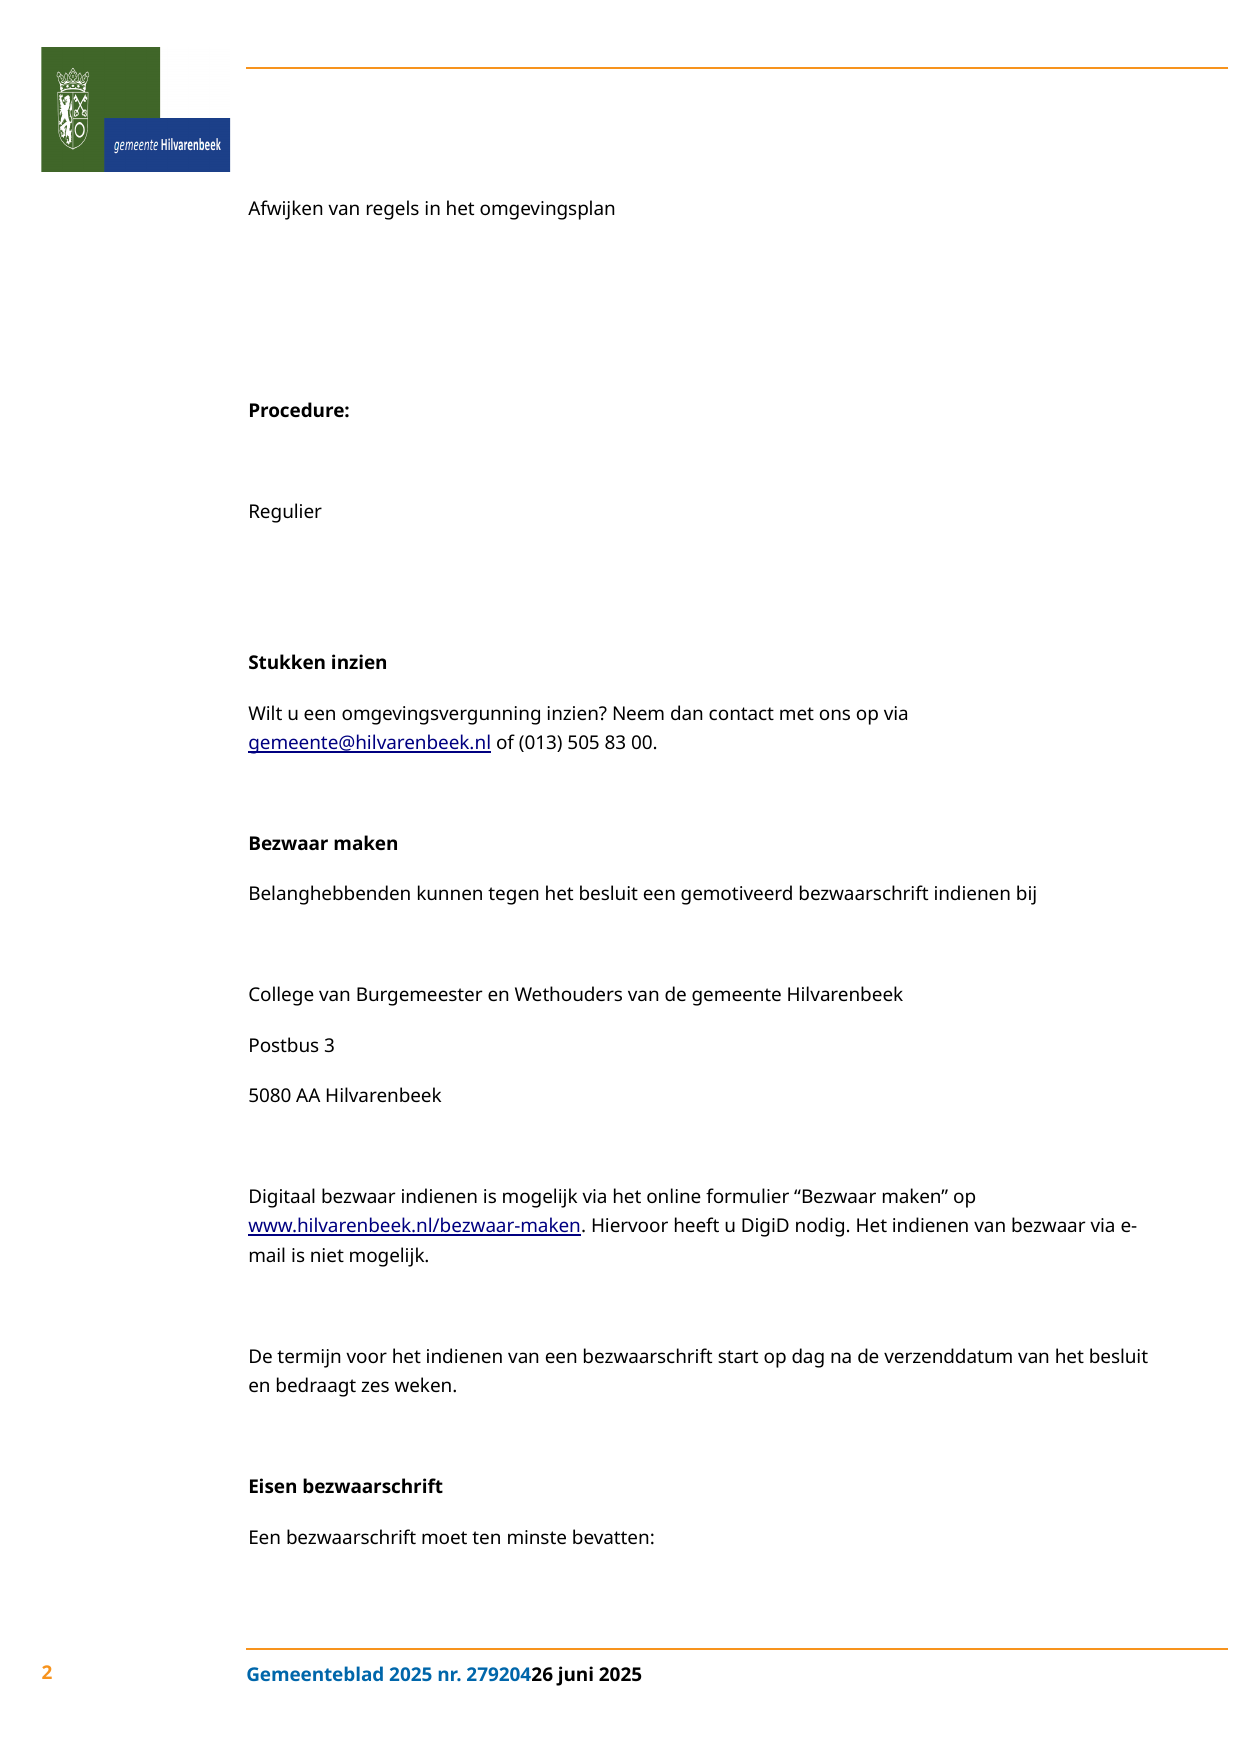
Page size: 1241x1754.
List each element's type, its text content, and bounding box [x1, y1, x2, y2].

text Procedure: [248, 397, 1152, 423]
text Belanghebbenden kunnen tegen het besluit een gemotiveerd bezwaarschrift indienen bij [248, 881, 1152, 906]
text College van Burgemeester en Wethouders van de gemeente Hilvarenbeek [248, 981, 1152, 1007]
text Digitaal bezwaar indienen is mogelijk via het online formulier “Bezwaar maken” op www.hilvarenbeek.nl/bezwaar-maken. Hiervoor heeft u DigiD nodig. Het indienen van bezwaar via e-mail is niet mogelijk. [248, 1183, 1152, 1268]
text Eisen bezwaarschrift [248, 1473, 1152, 1499]
text Bezwaar maken [248, 830, 1152, 856]
text Een bezwaarschrift moet ten minste bevatten: [248, 1524, 1152, 1550]
text Postbus 3 [248, 1032, 1152, 1058]
text Afwijken van regels in het omgevingsplan [248, 196, 1152, 221]
text Regulier [248, 498, 1152, 524]
text Wilt u een omgevingsvergunning inzien? Neem dan contact met ons op via gemeente@hilvarenbeek.nl of (013) 505 83 00. [248, 700, 1152, 755]
text 5080 AA Hilvarenbeek [248, 1082, 1152, 1108]
picture [41, 47, 231, 172]
text Stukken inzien [248, 649, 1152, 675]
text De termijn voor het indienen van een bezwaarschrift start op dag na de verzenddatum van het besluit en bedraagt zes weken. [248, 1343, 1152, 1398]
